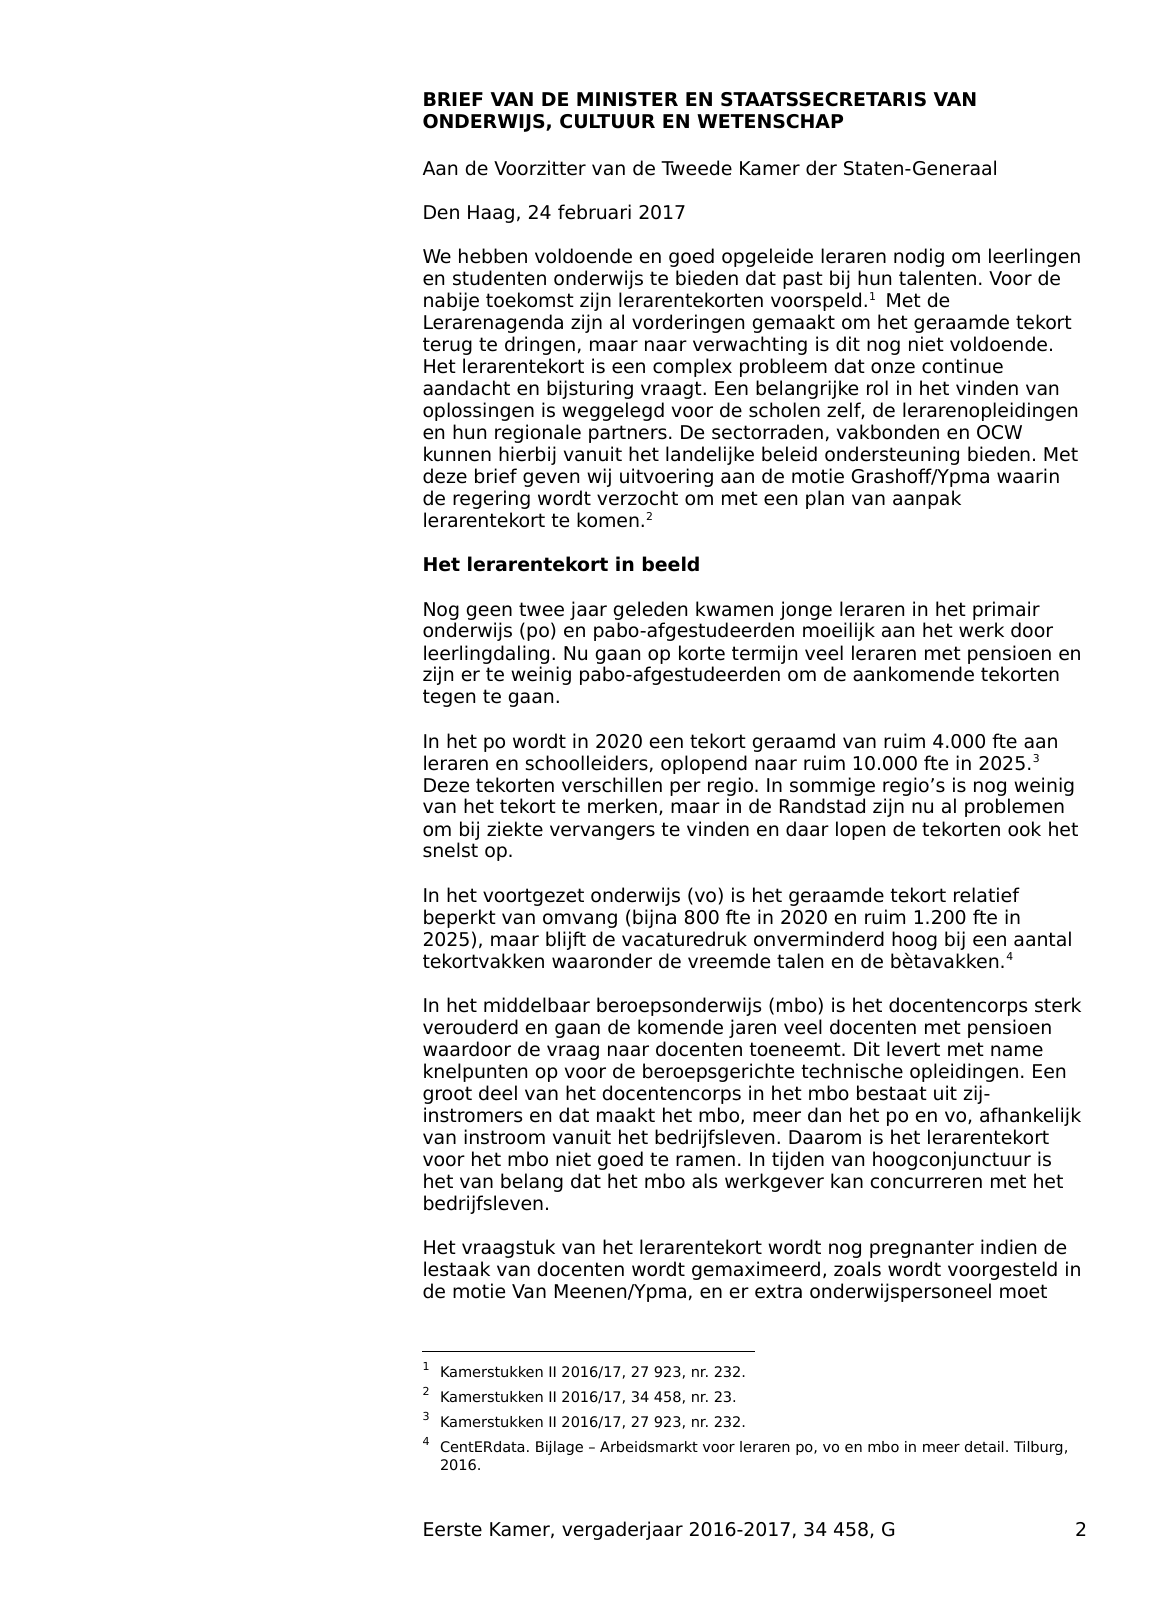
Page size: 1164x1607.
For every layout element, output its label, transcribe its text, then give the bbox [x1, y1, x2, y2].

text Den Haag, 24 februari 2017 [422, 202, 1087, 224]
text In het po wordt in 2020 een tekort geraamd van ruim 4.000 fte aan leraren en schoolleiders, oplopend naar ruim 10.000 fte in 2025. Deze tekorten verschillen per regio. In sommige regio’s is nog weinig van het tekort te merken, maar in de Randstad zijn nu al problemen om bij ziekte vervangers te vinden en daar lopen de tekorten ook het snelst op. [422, 731, 1087, 862]
text In het voortgezet onderwijs (vo) is het geraamde tekort relatief beperkt van omvang (bijna 800 fte in 2020 en ruim 1.200 fte in 2025), maar blijft de vacaturedruk onverminderd hoog bij een aantal tekortvakken waaronder de vreemde talen en de bètavakken. [422, 884, 1087, 972]
text In het middelbaar beroepsonderwijs (mbo) is het docentencorps sterk verouderd en gaan de komende jaren veel docenten met pensioen waardoor de vraag naar docenten toeneemt. Dit levert met name knelpunten op voor de beroepsgerichte technische opleidingen. Een groot deel van het docentencorps in het mbo bestaat uit zij-instromers en dat maakt het mbo, meer dan het po en vo, afhankelijk van instroom vanuit het bedrijfsleven. Daarom is het lerarentekort voor het mbo niet goed te ramen. In tijden van hoogconjunctuur is het van belang dat het mbo als werkgever kan concurreren met het bedrijfsleven. [422, 995, 1087, 1214]
subtitle Het lerarentekort in beeld [422, 554, 1087, 576]
text Het vraagstuk van het lerarentekort wordt nog pregnanter indien de lestaak van docenten wordt gemaximeerd, zoals wordt voorgesteld in de motie Van Meenen/Ypma, en er extra onderwijspersoneel moet [422, 1237, 1087, 1303]
text Kamerstukken II 2016/17, 34 458, nr. 23. [422, 1385, 1087, 1407]
text Nog geen twee jaar geleden kwamen jonge leraren in het primair onderwijs (po) en pabo-afgestudeerden moeilijk aan het werk door leerlingdaling. Nu gaan op korte termijn veel leraren met pensioen en zijn er te weinig pabo-afgestudeerden om de aankomende tekorten tegen te gaan. [422, 598, 1087, 708]
text We hebben voldoende en goed opgeleide leraren nodig om leerlingen en studenten onderwijs te bieden dat past bij hun talenten. Voor de nabije toekomst zijn lerarentekorten voorspeld. Met de Lerarenagenda zijn al vorderingen gemaakt om het geraamde tekort terug te dringen, maar naar verwachting is dit nog niet voldoende. Het lerarentekort is een complex probleem dat onze continue aandacht en bijsturing vraagt. Een belangrijke rol in het vinden van oplossingen is weggelegd voor de scholen zelf, de lerarenopleidingen en hun regionale partners. De sectorraden, vakbonden en OCW kunnen hierbij vanuit het landelijke beleid ondersteuning bieden. Met deze brief geven wij uitvoering aan de motie Grashoff/Ypma waarin de regering wordt verzocht om met een plan van aanpak lerarentekort te komen. [422, 246, 1087, 532]
subtitle BRIEF VAN DE MINISTER EN STAATSSECRETARIS VAN ONDERWIJS, CULTUUR EN WETENSCHAP [422, 89, 1087, 133]
text Kamerstukken II 2016/17, 27 923, nr. 232. [422, 1360, 1087, 1382]
text CentERdata. Bijlage – Arbeidsmarkt voor leraren po, vo en mbo in meer detail. Tilburg, 2016. [422, 1435, 1087, 1474]
text Aan de Voorzitter van de Tweede Kamer der Staten-Generaal [422, 158, 1087, 180]
text Kamerstukken II 2016/17, 27 923, nr. 232. [422, 1410, 1087, 1432]
